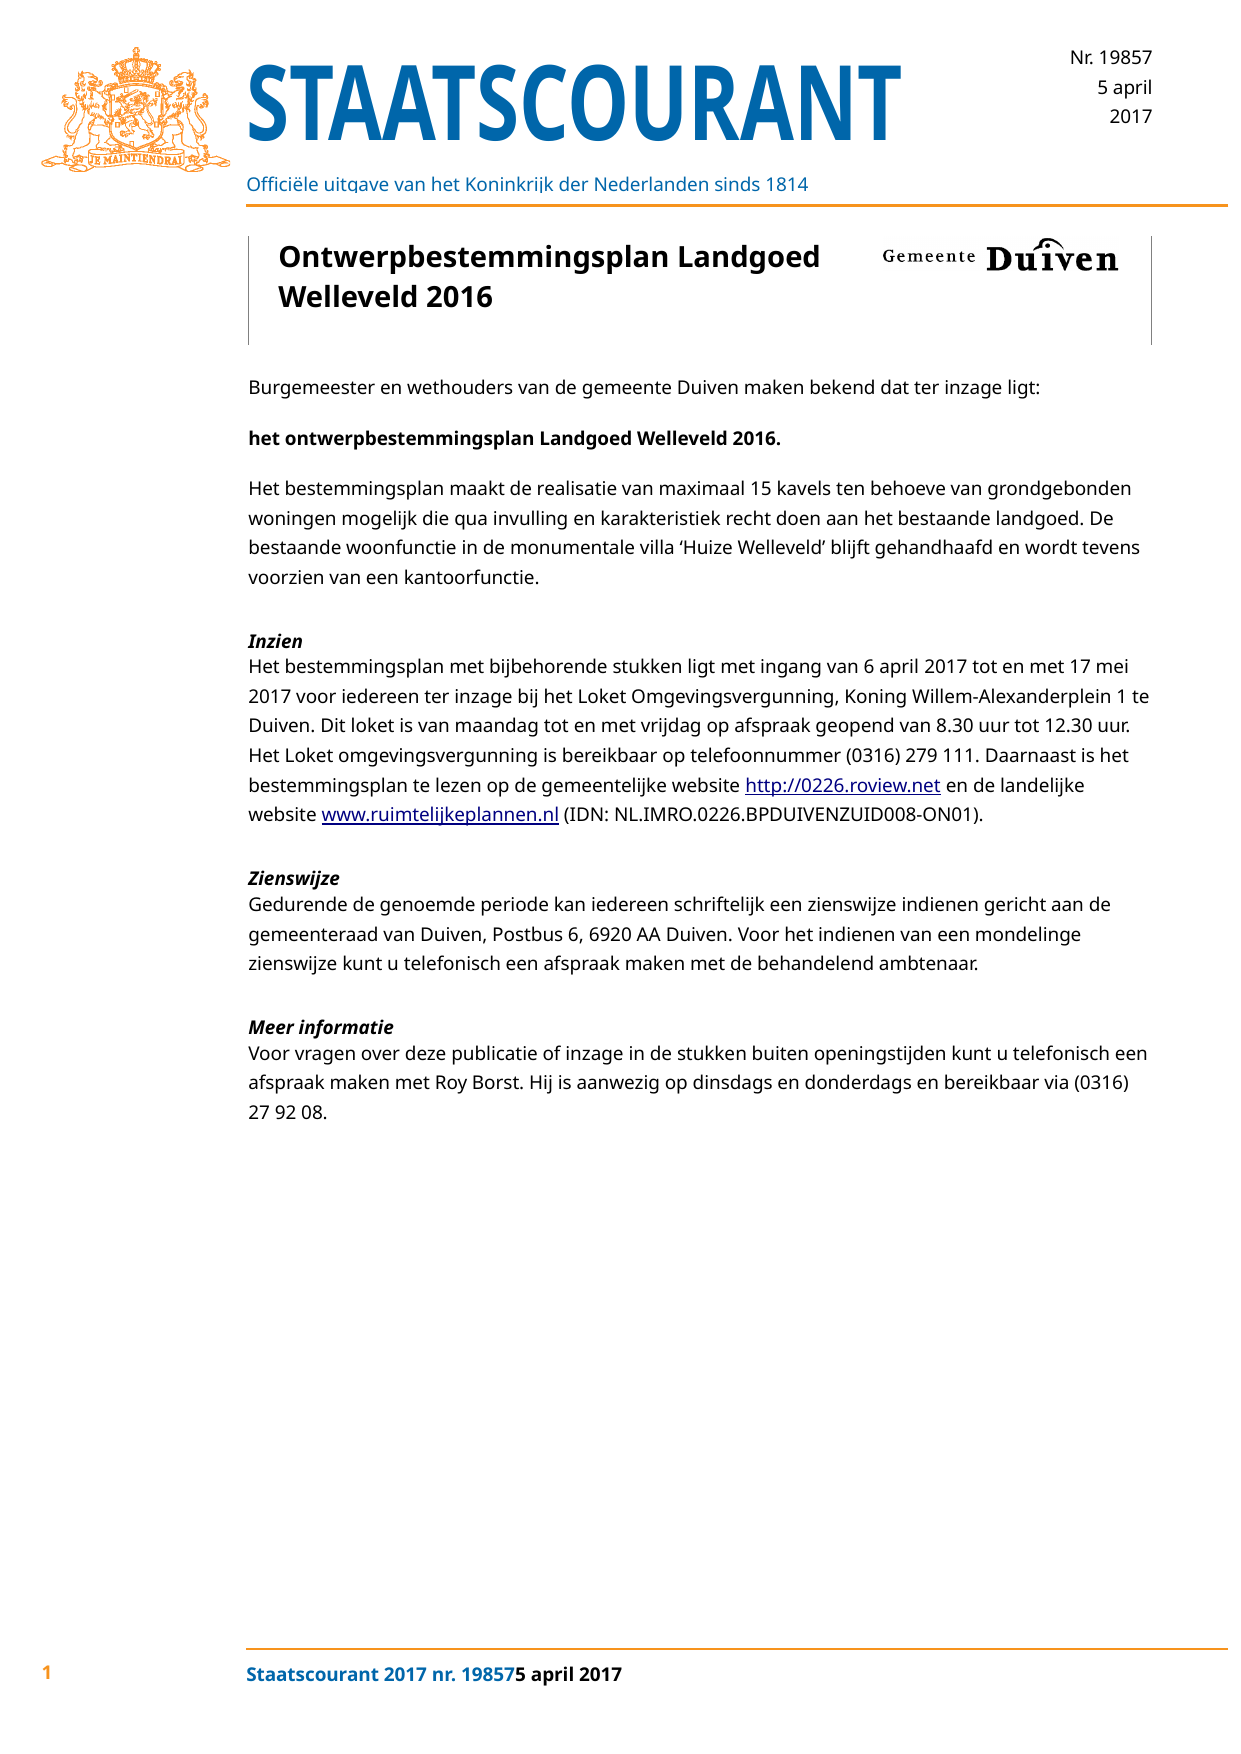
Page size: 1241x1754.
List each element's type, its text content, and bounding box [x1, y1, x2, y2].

table_header Ontwerpbestemmingsplan Landgoed Welleveld 2016 [249, 236, 850, 345]
text Gedurende de genoemde periode kan iedereen schriftelijk een zienswijze indienen gericht aan de gemeenteraad van Duiven, Postbus 6, 6920 AA Duiven. Voor het indienen van een mondelinge zienswijze kunt u telefonisch een afspraak maken met de behandelend ambtenaar. [248, 891, 1152, 976]
picture [41, 47, 231, 172]
text Burgemeester en wethouders van de gemeente Duiven maken bekend dat ter inzage ligt: [248, 374, 1152, 400]
text Het bestemmingsplan maakt de realisatie van maximaal 15 kavels ten behoeve van grondgebonden woningen mogelijk die qua invulling en karakteristiek recht doen aan het bestaande landgoed. De bestaande woonfunctie in de monumentale villa ‘Huize Welleveld’ blijft gehandhaafd en wordt tevens voorzien van een kantoorfunctie. [248, 475, 1152, 589]
text Meer informatie [248, 1014, 1152, 1040]
text Inzien [248, 628, 1152, 653]
picture [882, 236, 1119, 271]
text Zienswijze [248, 865, 1152, 891]
text het ontwerpbestemmingsplan Landgoed Welleveld 2016. [248, 425, 1152, 450]
text Voor vragen over deze publicatie of inzage in de stukken buiten openingstijden kunt u telefonisch een afspraak maken met Roy Borst. Hij is aanwezig op dinsdags en donderdags en bereikbaar via (0316) 27 92 08. [248, 1040, 1152, 1125]
text Het bestemmingsplan met bijbehorende stukken ligt met ingang van 6 april 2017 tot en met 17 mei 2017 voor iedereen ter inzage bij het Loket Omgevingsvergunning, Koning Willem-Alexanderplein 1 te Duiven. Dit loket is van maandag tot en met vrijdag op afspraak geopend van 8.30 uur tot 12.30 uur. Het Loket omgevingsvergunning is bereikbaar op telefoonnummer (0316) 279 111. Daarnaast is het bestemmingsplan te lezen op de gemeentelijke website http://0226.roview.net en de landelijke website www.ruimtelijkeplannen.nl (IDN: NL.IMRO.0226.BPDUIVENZUID008-ON01). [248, 653, 1152, 827]
table_header [850, 236, 1151, 345]
